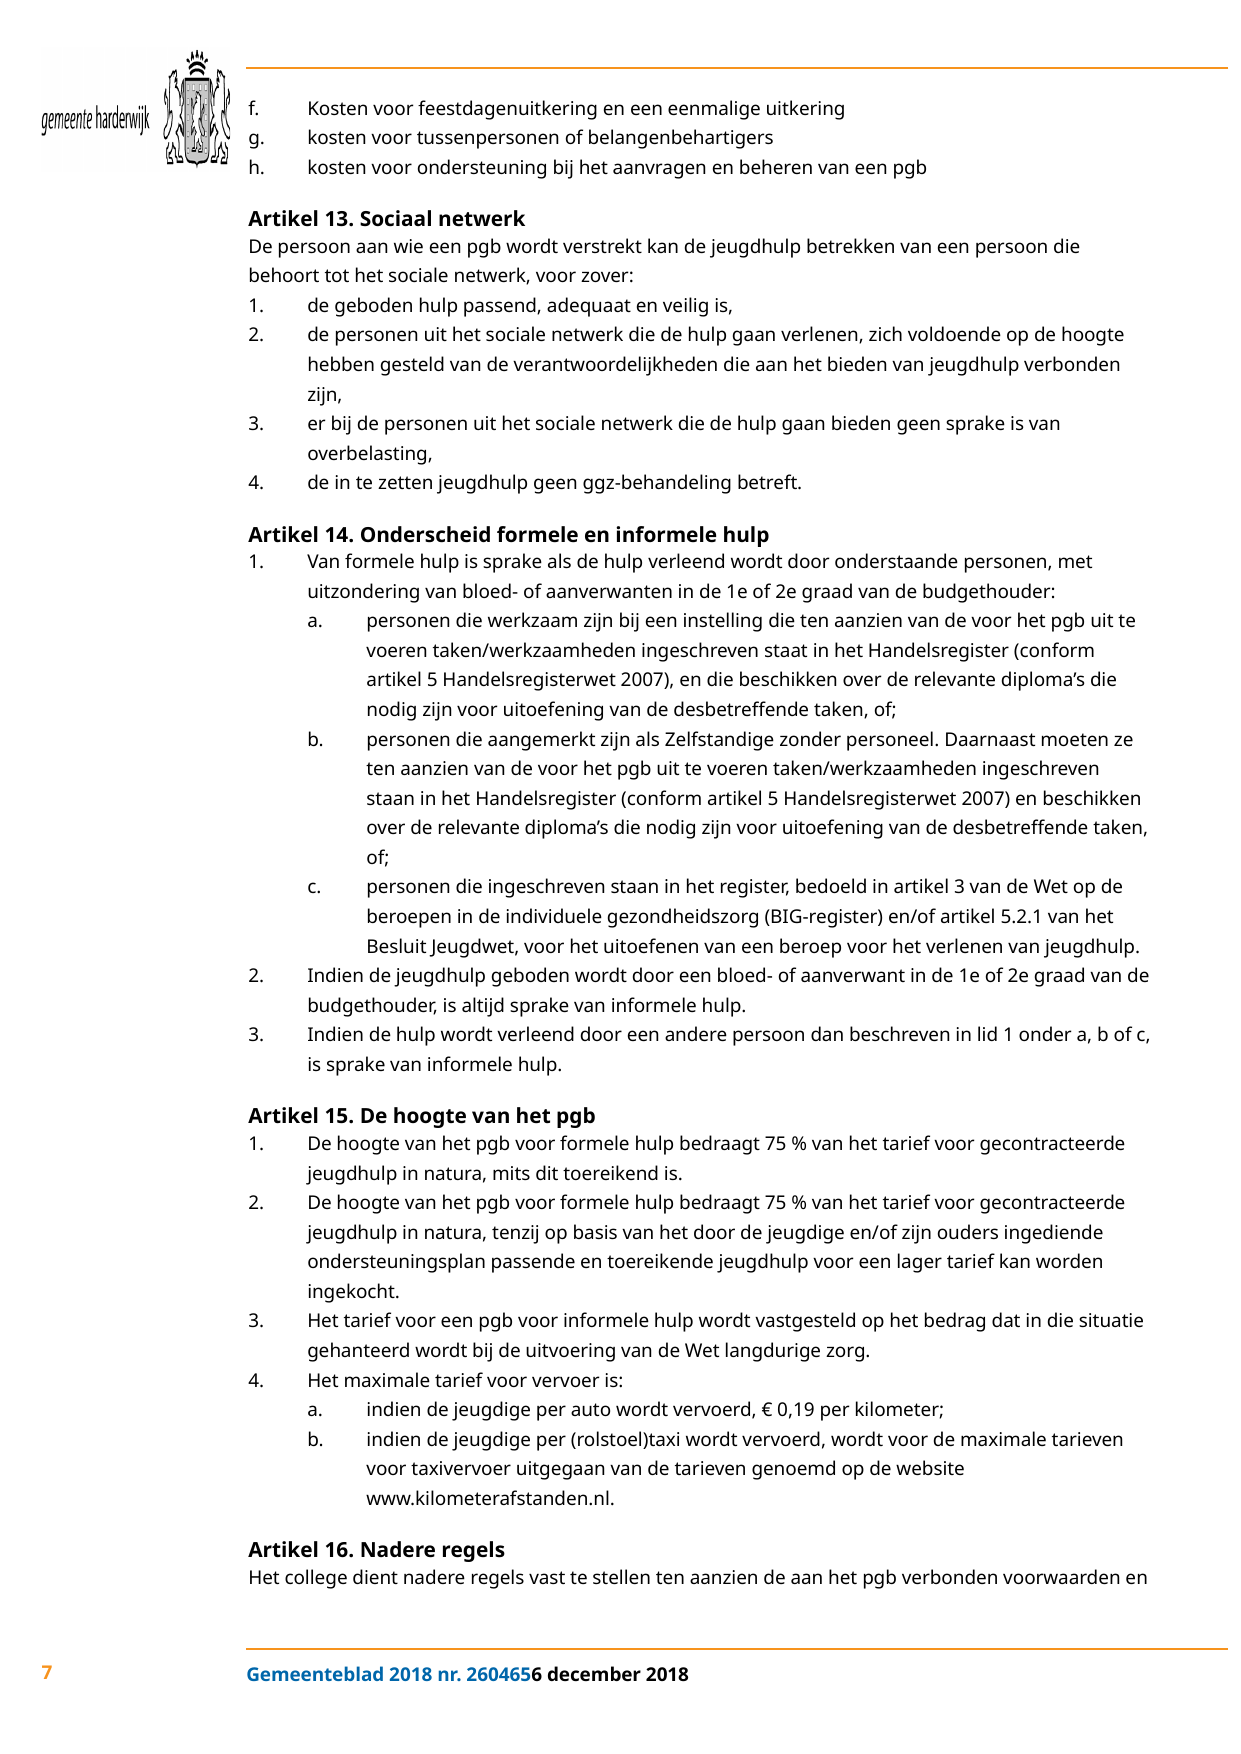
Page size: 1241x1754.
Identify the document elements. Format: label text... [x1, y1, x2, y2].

list Indien de hulp wordt verleend door een andere persoon dan beschreven in lid 1 onder a, b of c, is sprake van informele hulp. [248, 1022, 1152, 1077]
list De hoogte van het pgb voor formele hulp bedraagt 75 % van het tarief voor gecontracteerde jeugdhulp in natura, tenzij op basis van het door de jeugdige en/of zijn ouders ingediende ondersteuningsplan passende en toereikende jeugdhulp voor een lager tarief kan worden ingekocht. [248, 1189, 1152, 1304]
list kosten voor tussenpersonen of belangenbehartigers [248, 124, 1152, 150]
list Kosten voor feestdagenuitkering en een eenmalige uitkering [248, 95, 1152, 121]
list Het maximale tarief voor vervoer is: [248, 1367, 1152, 1392]
list personen die aangemerkt zijn als Zelfstandige zonder personeel. Daarnaast moeten ze ten aanzien van de voor het pgb uit te voeren taken/werkzaamheden ingeschreven staan in het Handelsregister (conform artikel 5 Handelsregisterwet 2007) en beschikken over de relevante diploma’s die nodig zijn voor uitoefening van de desbetreffende taken, of; [307, 726, 1152, 870]
list indien de jeugdige per auto wordt vervoerd, € 0,19 per kilometer; [307, 1396, 1152, 1422]
list kosten voor ondersteuning bij het aanvragen en beheren van een pgb [248, 154, 1152, 180]
list personen die werkzaam zijn bij een instelling die ten aanzien van de voor het pgb uit te voeren taken/werkzaamheden ingeschreven staat in het Handelsregister (conform artikel 5 Handelsregisterwet 2007), en die beschikken over de relevante diploma’s die nodig zijn voor uitoefening van de desbetreffende taken, of; [307, 607, 1152, 722]
text De persoon aan wie een pgb wordt verstrekt kan de jeugdhulp betrekken van een persoon die behoort tot het sociale netwerk, voor zover: [248, 233, 1152, 288]
list de in te zetten jeugdhulp geen ggz-behandeling betreft. [248, 469, 1152, 495]
list De hoogte van het pgb voor formele hulp bedraagt 75 % van het tarief voor gecontracteerde jeugdhulp in natura, mits dit toereikend is. [248, 1130, 1152, 1185]
text Artikel 16. Nadere regels [248, 1536, 1152, 1564]
list er bij de personen uit het sociale netwerk die de hulp gaan bieden geen sprake is van overbelasting, [248, 410, 1152, 466]
list personen die ingeschreven staan in het register, bedoeld in artikel 3 van de Wet op de beroepen in de individuele gezondheidszorg (BIG-register) en/of artikel 5.2.1 van het Besluit Jeugdwet, voor het uitoefenen van een beroep voor het verlenen van jeugdhulp. [307, 874, 1152, 959]
list Het tarief voor een pgb voor informele hulp wordt vastgesteld op het bedrag dat in die situatie gehanteerd wordt bij de uitvoering van de Wet langdurige zorg. [248, 1308, 1152, 1363]
text Het college dient nadere regels vast te stellen ten aanzien de aan het pgb verbonden voorwaarden en [248, 1564, 1152, 1590]
list indien de jeugdige per (rolstoel)taxi wordt vervoerd, wordt voor de maximale tarieven voor taxivervoer uitgegaan van de tarieven genoemd op de website www.kilometerafstanden.nl. [307, 1426, 1152, 1511]
text Artikel 13. Sociaal netwerk [248, 204, 1152, 233]
picture [41, 47, 231, 172]
list Van formele hulp is sprake als de hulp verleend wordt door onderstaande personen, met uitzondering van bloed- of aanverwanten in de 1e of 2e graad van de budgethouder: [248, 548, 1152, 604]
list de geboden hulp passend, adequaat en veilig is, [248, 292, 1152, 318]
list Indien de jeugdhulp geboden wordt door een bloed- of aanverwant in de 1e of 2e graad van de budgethouder, is altijd sprake van informele hulp. [248, 962, 1152, 1018]
text Artikel 15. De hoogte van het pgb [248, 1102, 1152, 1130]
list de personen uit het sociale netwerk die de hulp gaan verlenen, zich voldoende op de hoogte hebben gesteld van de verantwoordelijkheden die aan het bieden van jeugdhulp verbonden zijn, [248, 322, 1152, 406]
text Artikel 14. Onderscheid formele en informele hulp [248, 520, 1152, 548]
